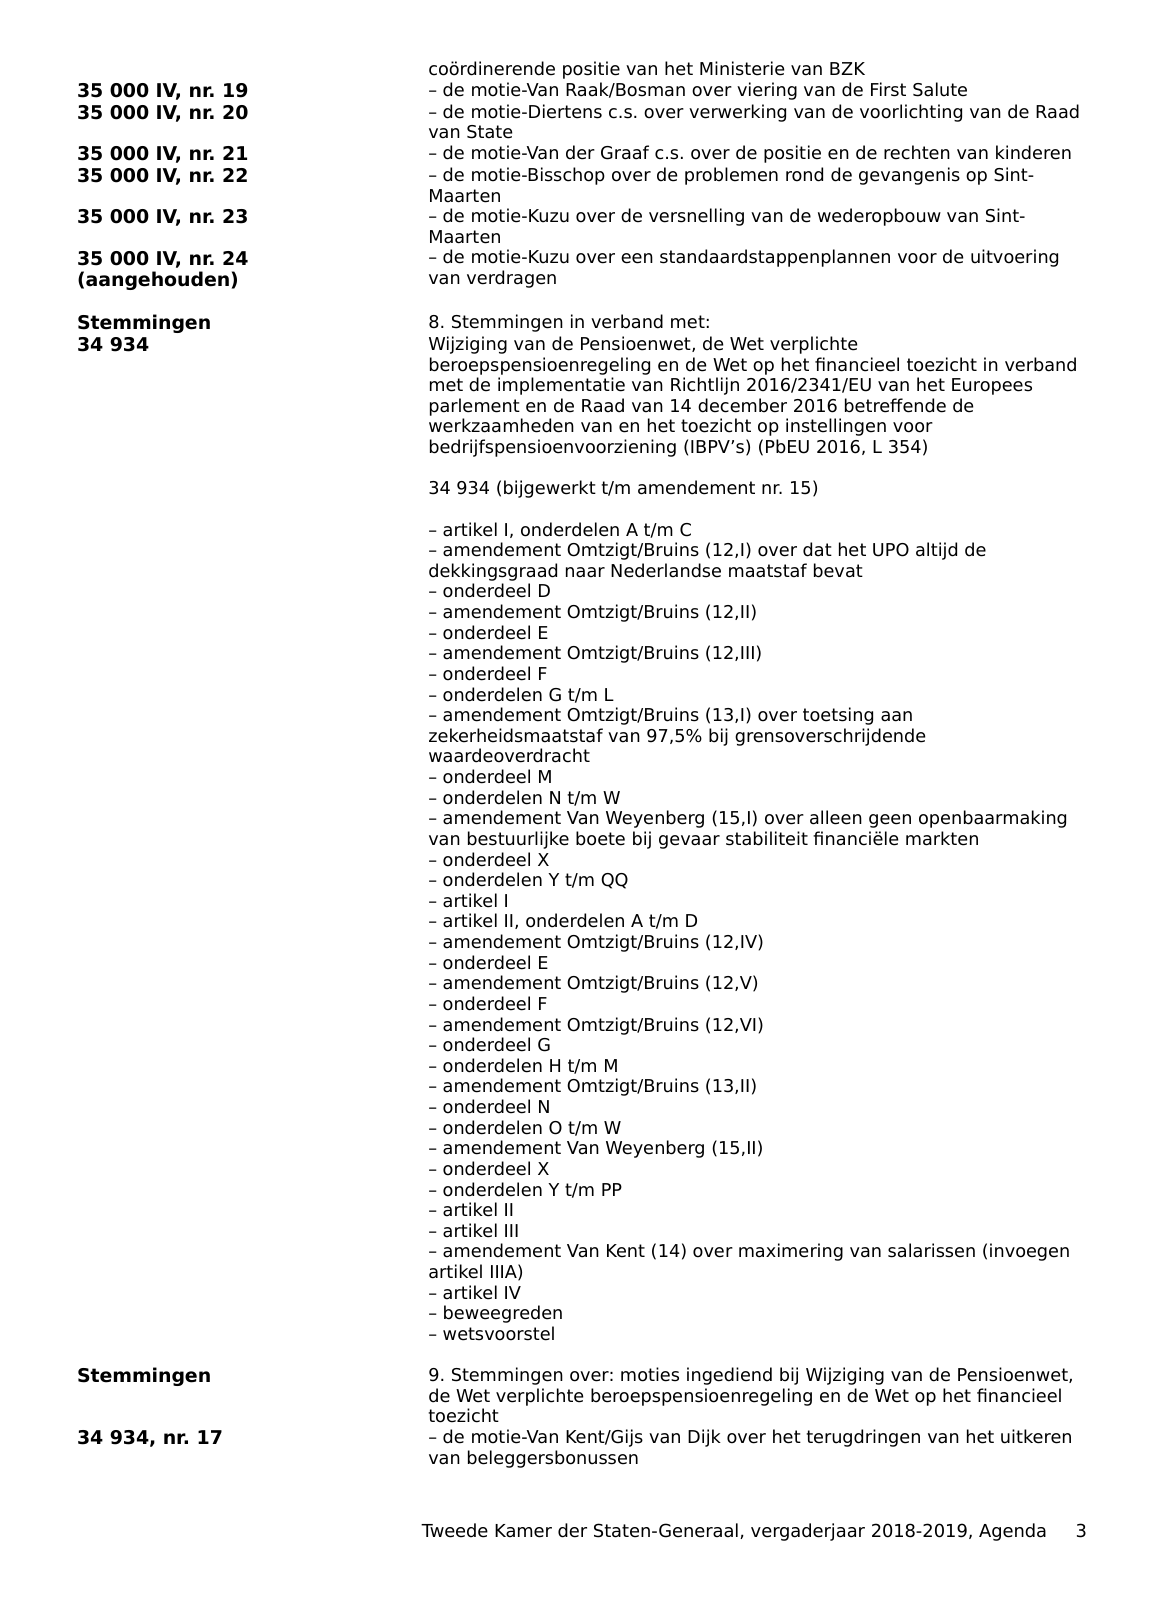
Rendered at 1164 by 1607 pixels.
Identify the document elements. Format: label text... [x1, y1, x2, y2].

table_cell [422, 458, 1087, 478]
table_cell – onderdeel D [422, 581, 1087, 602]
table_cell [77, 1159, 404, 1179]
table_cell [405, 1241, 422, 1283]
table_cell – de motie-Bisschop over de problemen rond de gevangenis op Sint-Maarten [422, 165, 1087, 206]
table_cell [422, 291, 1087, 312]
table_cell [405, 291, 422, 312]
table_cell [405, 994, 422, 1014]
table_cell [405, 643, 422, 664]
table_cell [77, 1118, 404, 1138]
table_cell – amendement Omtzigt/Bruins (12,II) [422, 602, 1087, 623]
table_cell [405, 1180, 422, 1200]
table_cell – onderdeel E [422, 623, 1087, 643]
table_cell 35 000 IV, nr. 20 [77, 102, 404, 143]
table_cell [77, 808, 404, 849]
table_cell – beweegreden [422, 1303, 1087, 1324]
table_cell [405, 478, 422, 499]
table_cell – amendement Omtzigt/Bruins (12,IV) [422, 932, 1087, 953]
table_cell [77, 291, 404, 312]
table_cell [405, 334, 422, 458]
table_cell [77, 540, 404, 581]
table_cell [422, 1345, 1087, 1365]
table_cell [405, 581, 422, 602]
table_cell [405, 891, 422, 911]
table_cell [405, 248, 422, 291]
table_cell [77, 685, 404, 705]
table_cell 34 934 (bijgewerkt t/m amendement nr. 15) [422, 478, 1087, 499]
table_cell – amendement Van Kent (14) over maximering van salarissen (invoegen artikel IIIA) [422, 1241, 1087, 1283]
table_cell – onderdeel G [422, 1035, 1087, 1056]
table_cell – artikel I [422, 891, 1087, 911]
table_cell [77, 788, 404, 808]
table_cell 35 000 IV, nr. 21 [77, 143, 404, 165]
table_cell [405, 705, 422, 767]
table_cell – onderdeel N [422, 1097, 1087, 1118]
table_cell – wetsvoorstel [422, 1324, 1087, 1344]
table_cell [77, 891, 404, 911]
table_cell [405, 932, 422, 953]
table_cell [77, 1097, 404, 1118]
table_cell [405, 458, 422, 478]
table_cell [405, 1035, 422, 1056]
table_cell [405, 664, 422, 684]
table_cell – onderdeel E [422, 953, 1087, 973]
table_cell [77, 1076, 404, 1097]
table_cell [77, 643, 404, 664]
table_cell [77, 953, 404, 973]
table_cell – amendement Omtzigt/Bruins (13,II) [422, 1076, 1087, 1097]
table_cell – de motie-Diertens c.s. over verwerking van de voorlichting van de Raad van State [422, 102, 1087, 143]
table_cell [405, 540, 422, 581]
table_cell Wijziging van de Pensioenwet, de Wet verplichte beroepspensioenregeling en de Wet op het financieel toezicht in verband met de implementatie van Richtlijn 2016/2341/EU van het Europees parlement en de Raad van 14 december 2016 betreffende de werkzaamheden van en het toezicht op instellingen voor bedrijfspensioenvoorziening (IBPV’s) (PbEU 2016, L 354) [422, 334, 1087, 458]
table_cell [405, 1324, 422, 1344]
table_cell – amendement Omtzigt/Bruins (13,I) over toetsing aan zekerheidsmaatstaf van 97,5% bij grensoverschrijdende waardeoverdracht [422, 705, 1087, 767]
table_cell [77, 664, 404, 684]
table_cell [77, 1138, 404, 1159]
table_cell – de motie-Kuzu over de versnelling van de wederopbouw van Sint-Maarten [422, 206, 1087, 247]
table_cell [77, 1241, 404, 1283]
table_cell – amendement Van Weyenberg (15,I) over alleen geen openbaarmaking van bestuurlijke boete bij gevaar stabiliteit financiële markten [422, 808, 1087, 849]
table_cell – onderdeel X [422, 850, 1087, 870]
table_cell [405, 80, 422, 102]
table_cell [405, 143, 422, 165]
table_cell Stemmingen [77, 1365, 404, 1427]
table_cell [405, 1200, 422, 1221]
table_cell 35 000 IV, nr. 19 [77, 80, 404, 102]
table_cell [405, 165, 422, 206]
table_cell – onderdelen N t/m W [422, 788, 1087, 808]
table_cell [405, 1365, 422, 1427]
table_cell [405, 685, 422, 705]
table_cell – de motie-Van Raak/Bosman over viering van de First Salute [422, 80, 1087, 102]
table_cell – onderdeel X [422, 1159, 1087, 1179]
table_cell – artikel III [422, 1221, 1087, 1241]
table_cell [77, 1035, 404, 1056]
table_cell 8. Stemmingen in verband met: [422, 312, 1087, 334]
table_cell [77, 911, 404, 932]
table_cell [405, 1015, 422, 1035]
table_cell [77, 1056, 404, 1076]
table_cell – onderdelen G t/m L [422, 685, 1087, 705]
table_cell [405, 973, 422, 994]
table_cell [77, 850, 404, 870]
table_cell [405, 911, 422, 932]
table_cell [422, 499, 1087, 519]
table_cell [77, 767, 404, 788]
table_cell [77, 705, 404, 767]
table_cell 35 000 IV, nr. 23 [77, 206, 404, 247]
table_cell [405, 520, 422, 540]
table_cell [77, 520, 404, 540]
table_cell [405, 602, 422, 623]
table_cell [405, 1345, 422, 1365]
table_cell [77, 1200, 404, 1221]
table_cell [405, 312, 422, 334]
table_cell [77, 623, 404, 643]
table_cell [77, 1324, 404, 1344]
table_cell 34 934 [77, 334, 404, 458]
table_cell – onderdeel M [422, 767, 1087, 788]
table_cell – artikel II, onderdelen A t/m D [422, 911, 1087, 932]
table_cell [77, 59, 404, 80]
table_cell 35 000 IV, nr. 24 (aangehouden) [77, 248, 404, 291]
table_cell [77, 973, 404, 994]
table_cell – onderdelen H t/m M [422, 1056, 1087, 1076]
table_cell [405, 1303, 422, 1324]
table_cell 34 934, nr. 17 [77, 1427, 404, 1468]
table_cell – de motie-Van der Graaf c.s. over de positie en de rechten van kinderen [422, 143, 1087, 165]
table_cell Stemmingen [77, 312, 404, 334]
table_cell – amendement Omtzigt/Bruins (12,III) [422, 643, 1087, 664]
table_cell [405, 206, 422, 247]
table_cell 9. Stemmingen over: moties ingediend bij Wijziging van de Pensioenwet, de Wet verplichte beroepspensioenregeling en de Wet op het financieel toezicht [422, 1365, 1087, 1427]
table_cell [405, 870, 422, 891]
table_cell – amendement Omtzigt/Bruins (12,I) over dat het UPO altijd de dekkingsgraad naar Nederlandse maatstaf bevat [422, 540, 1087, 581]
table_cell [77, 1283, 404, 1303]
table_cell 35 000 IV, nr. 22 [77, 165, 404, 206]
table_cell [77, 1015, 404, 1035]
table_cell [405, 767, 422, 788]
table_cell [405, 1056, 422, 1076]
table_cell [77, 458, 404, 478]
table_cell [77, 1303, 404, 1324]
table_cell – amendement Omtzigt/Bruins (12,VI) [422, 1015, 1087, 1035]
table_cell [77, 602, 404, 623]
table_cell [405, 953, 422, 973]
table_cell [405, 1118, 422, 1138]
table_cell – onderdelen O t/m W [422, 1118, 1087, 1138]
table_cell [405, 850, 422, 870]
table_cell [405, 1138, 422, 1159]
table_cell [77, 1345, 404, 1365]
table_cell – onderdelen Y t/m QQ [422, 870, 1087, 891]
table_cell – onderdeel F [422, 994, 1087, 1014]
table_cell – onderdeel F [422, 664, 1087, 684]
table_cell [405, 808, 422, 849]
table_cell [405, 1076, 422, 1097]
table_cell – amendement Van Weyenberg (15,II) [422, 1138, 1087, 1159]
table_cell – artikel II [422, 1200, 1087, 1221]
table_cell [77, 499, 404, 519]
table_cell [77, 994, 404, 1014]
table_cell [405, 1159, 422, 1179]
table_cell [405, 623, 422, 643]
table_cell – artikel IV [422, 1283, 1087, 1303]
table_cell [77, 870, 404, 891]
table_cell [405, 1221, 422, 1241]
table_cell [77, 1221, 404, 1241]
table_cell [405, 788, 422, 808]
table_cell – artikel I, onderdelen A t/m C [422, 520, 1087, 540]
table_cell coördinerende positie van het Ministerie van BZK [422, 59, 1087, 80]
table_cell – amendement Omtzigt/Bruins (12,V) [422, 973, 1087, 994]
table_cell – de motie-Kuzu over een standaardstappenplannen voor de uitvoering van verdragen [422, 248, 1087, 291]
table_cell [77, 478, 404, 499]
table_cell [77, 932, 404, 953]
table_cell [405, 499, 422, 519]
table_cell [77, 1180, 404, 1200]
table_cell [405, 59, 422, 80]
table_cell [77, 581, 404, 602]
table_cell [405, 1097, 422, 1118]
table_cell [405, 1427, 422, 1468]
table_cell [405, 102, 422, 143]
table_cell – onderdelen Y t/m PP [422, 1180, 1087, 1200]
table_cell – de motie-Van Kent/Gijs van Dijk over het terugdringen van het uitkeren van beleggersbonussen [422, 1427, 1087, 1468]
table_cell [405, 1283, 422, 1303]
